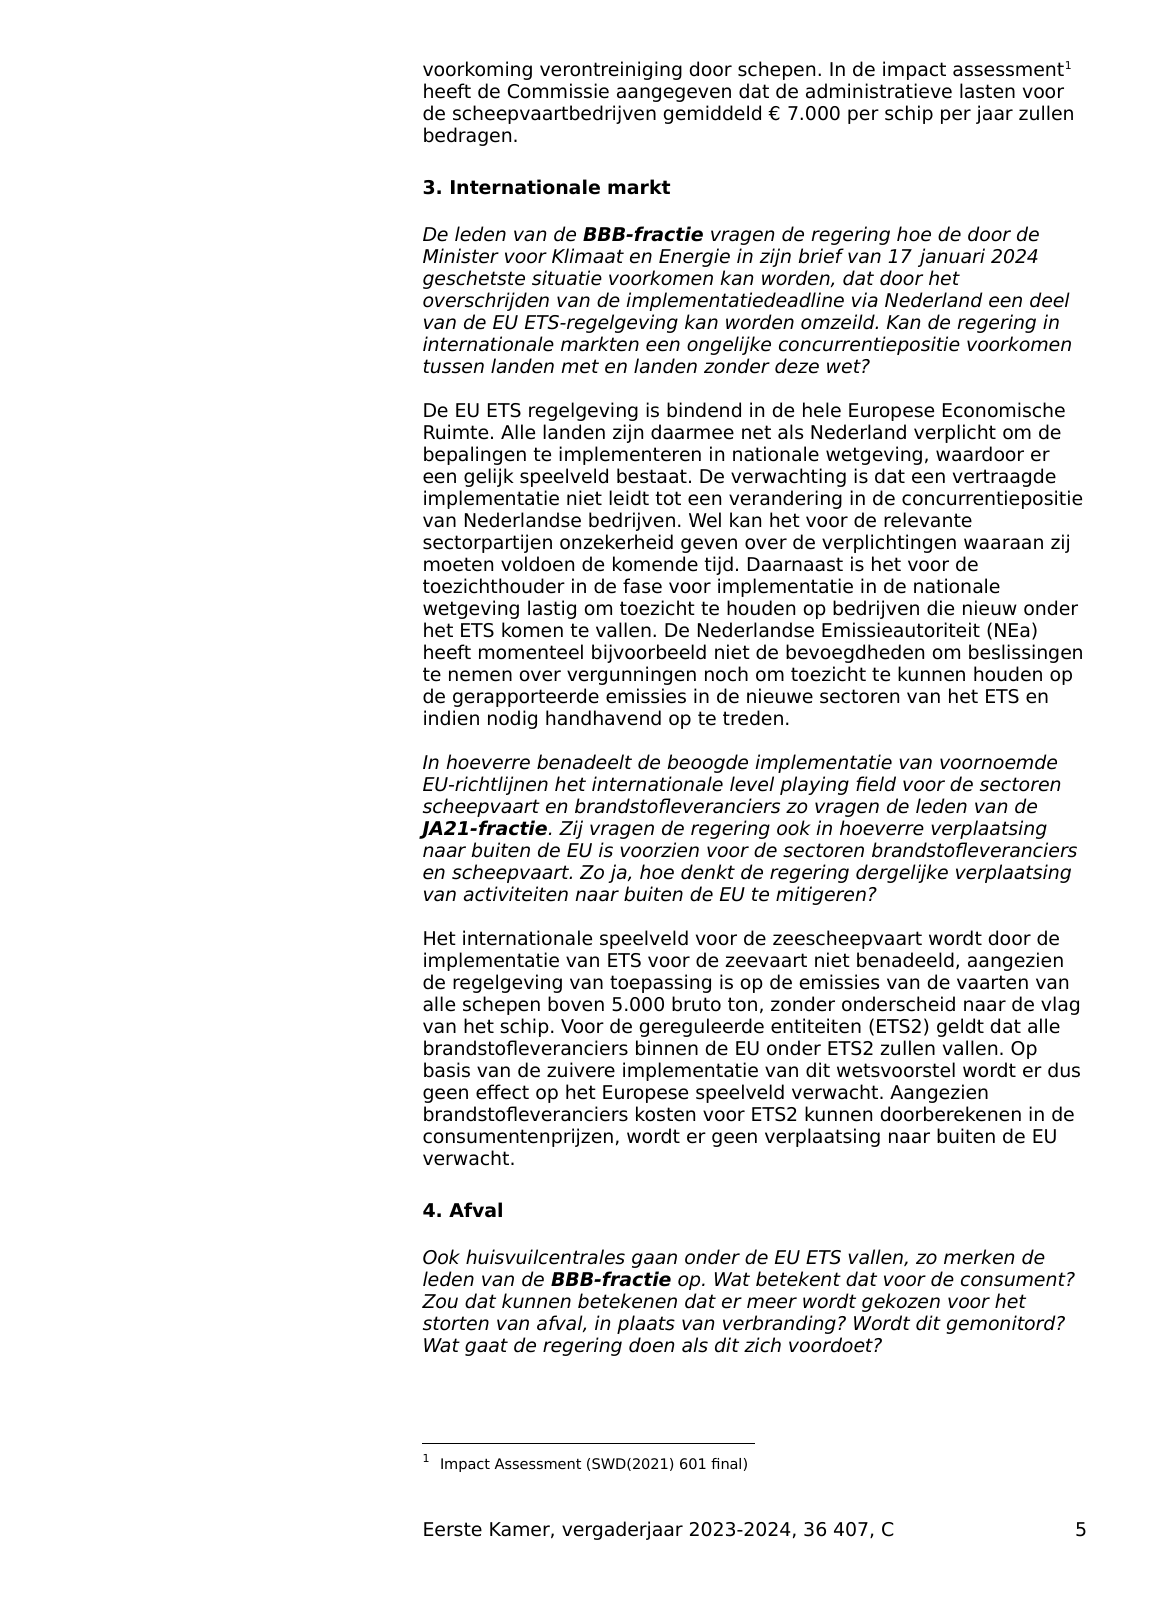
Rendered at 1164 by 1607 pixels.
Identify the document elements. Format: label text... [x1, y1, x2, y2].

text voorkoming verontreiniging door schepen. In de impact assessment heeft de Commissie aangegeven dat de administratieve lasten voor de scheepvaartbedrijven gemiddeld € 7.000 per schip per jaar zullen bedragen. [422, 59, 1087, 147]
text De leden van de BBB-fractie vragen de regering hoe de door de Minister voor Klimaat en Energie in zijn brief van 17 januari 2024 geschetste situatie voorkomen kan worden, dat door het overschrijden van de implementatiedeadline via Nederland een deel van de EU ETS-regelgeving kan worden omzeild. Kan de regering in internationale markten een ongelijke concurrentiepositie voorkomen tussen landen met en landen zonder deze wet? [422, 224, 1087, 378]
text Het internationale speelveld voor de zeescheepvaart wordt door de implementatie van ETS voor de zeevaart niet benadeeld, aangezien de regelgeving van toepassing is op de emissies van de vaarten van alle schepen boven 5.000 bruto ton, zonder onderscheid naar de vlag van het schip. Voor de gereguleerde entiteiten (ETS2) geldt dat alle brandstofleveranciers binnen de EU onder ETS2 zullen vallen. Op basis van de zuivere implementatie van dit wetsvoorstel wordt er dus geen effect op het Europese speelveld verwacht. Aangezien brandstofleveranciers kosten voor ETS2 kunnen doorberekenen in de consumentenprijzen, wordt er geen verplaatsing naar buiten de EU verwacht. [422, 928, 1087, 1170]
subtitle 4. Afval [422, 1200, 1087, 1222]
text Impact Assessment (SWD(2021) 601 final) [422, 1452, 1087, 1474]
text In hoeverre benadeelt de beoogde implementatie van voornoemde EU-richtlijnen het internationale level playing field voor de sectoren scheepvaart en brandstofleveranciers zo vragen de leden van de JA21-fractie. Zij vragen de regering ook in hoeverre verplaatsing naar buiten de EU is voorzien voor de sectoren brandstofleveranciers en scheepvaart. Zo ja, hoe denkt de regering dergelijke verplaatsing van activiteiten naar buiten de EU te mitigeren? [422, 752, 1087, 906]
text Ook huisvuilcentrales gaan onder de EU ETS vallen, zo merken de leden van de BBB-fractie op. Wat betekent dat voor de consument? Zou dat kunnen betekenen dat er meer wordt gekozen voor het storten van afval, in plaats van verbranding? Wordt dit gemonitord? Wat gaat de regering doen als dit zich voordoet? [422, 1247, 1087, 1357]
subtitle 3. Internationale markt [422, 177, 1087, 199]
text De EU ETS regelgeving is bindend in de hele Europese Economische Ruimte. Alle landen zijn daarmee net als Nederland verplicht om de bepalingen te implementeren in nationale wetgeving, waardoor er een gelijk speelveld bestaat. De verwachting is dat een vertraagde implementatie niet leidt tot een verandering in de concurrentiepositie van Nederlandse bedrijven. Wel kan het voor de relevante sectorpartijen onzekerheid geven over de verplichtingen waaraan zij moeten voldoen de komende tijd. Daarnaast is het voor de toezichthouder in de fase voor implementatie in de nationale wetgeving lastig om toezicht te houden op bedrijven die nieuw onder het ETS komen te vallen. De Nederlandse Emissieautoriteit (NEa) heeft momenteel bijvoorbeeld niet de bevoegdheden om beslissingen te nemen over vergunningen noch om toezicht te kunnen houden op de gerapporteerde emissies in de nieuwe sectoren van het ETS en indien nodig handhavend op te treden. [422, 400, 1087, 730]
